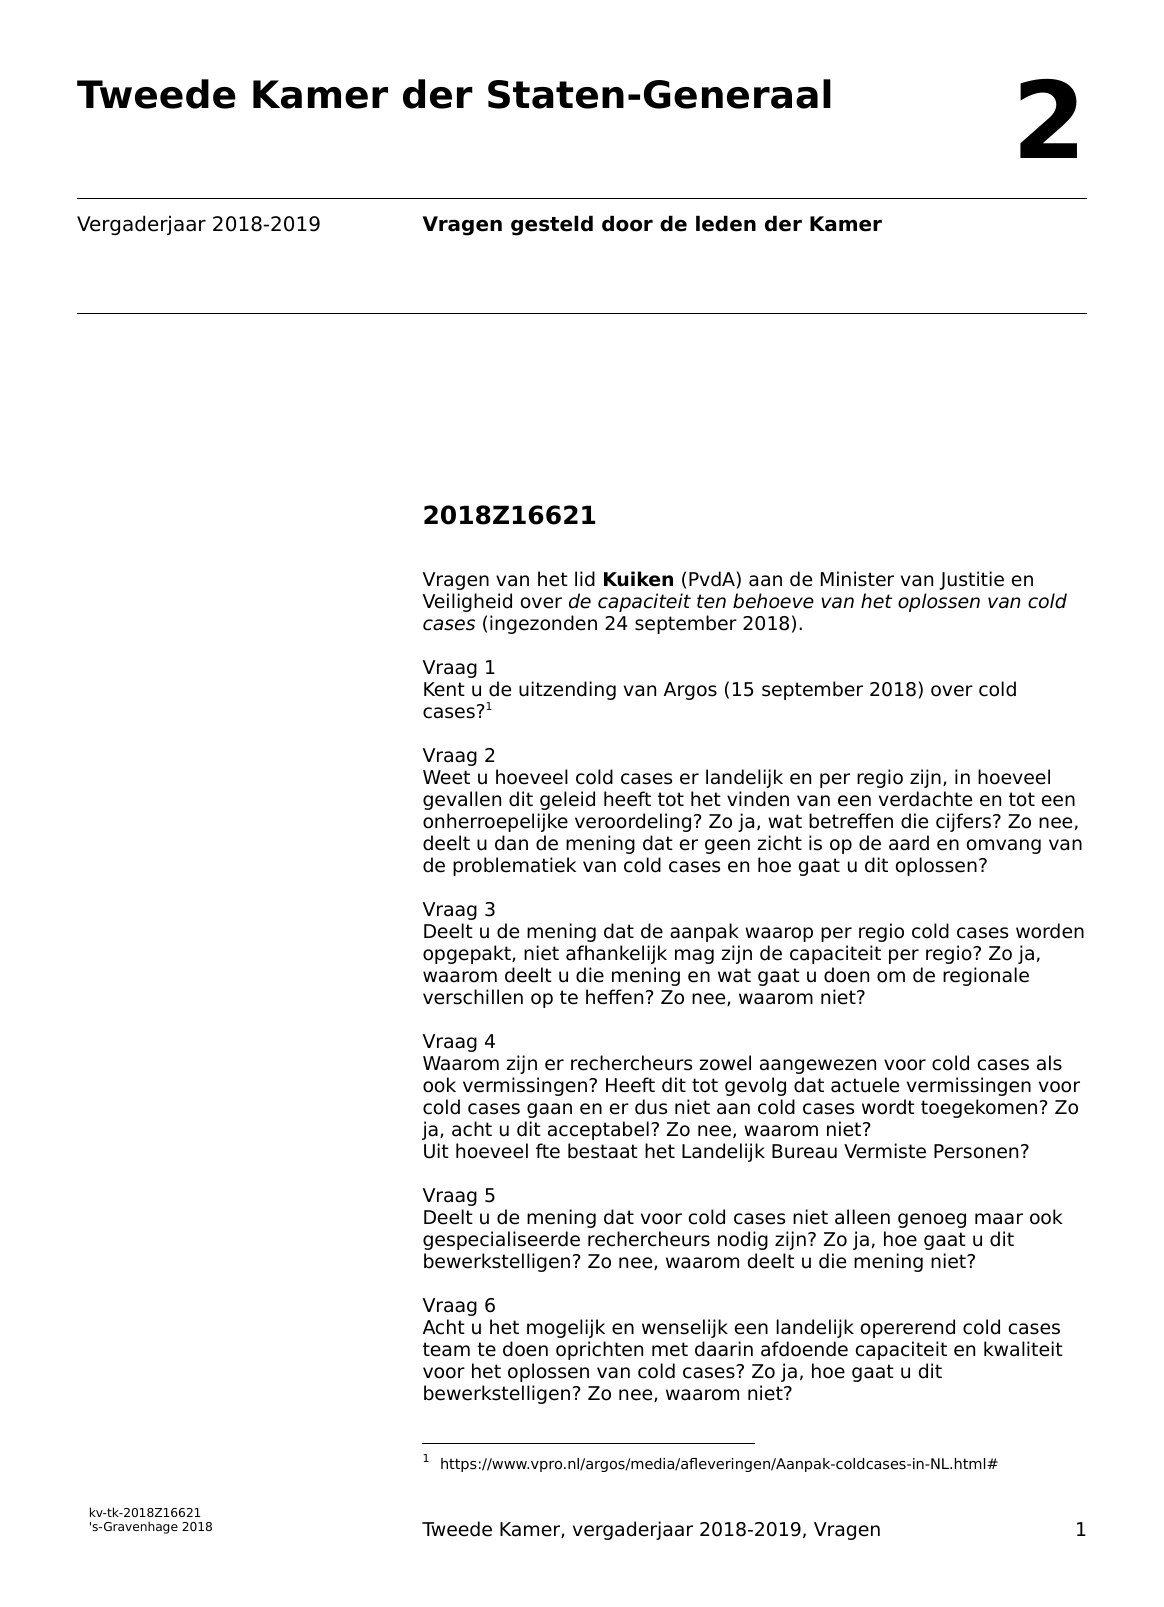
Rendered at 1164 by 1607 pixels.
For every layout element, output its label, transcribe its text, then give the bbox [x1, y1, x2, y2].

text 2018Z16621 [422, 501, 1087, 531]
text kv-tk-2018Z16621 [88, 1506, 323, 1520]
text Vraag 1 [422, 657, 1087, 679]
table_header 2 [886, 59, 1087, 198]
text Weet u hoeveel cold cases er landelijk en per regio zijn, in hoeveel gevallen dit geleid heeft tot het vinden van een verdachte en tot een onherroepelijke veroordeling? Zo ja, wat betreffen die cijfers? Zo nee, deelt u dan de mening dat er geen zicht is op de aard en omvang van de problematiek van cold cases en hoe gaat u dit oplossen? [422, 767, 1087, 877]
text Vraag 5 [422, 1185, 1087, 1207]
table_cell Vragen gesteld door de leden der Kamer [422, 199, 1087, 313]
text Kent u de uitzending van Argos (15 september 2018) over cold cases? [422, 679, 1087, 723]
text Vraag 3 [422, 899, 1087, 921]
text Deelt u de mening dat voor cold cases niet alleen genoeg maar ook gespecialiseerde rechercheurs nodig zijn? Zo ja, hoe gaat u dit bewerkstelligen? Zo nee, waarom deelt u die mening niet? [422, 1207, 1087, 1273]
table_header Tweede Kamer der Staten-Generaal [77, 59, 886, 198]
text Waarom zijn er rechercheurs zowel aangewezen voor cold cases als ook vermissingen? Heeft dit tot gevolg dat actuele vermissingen voor cold cases gaan en er dus niet aan cold cases wordt toegekomen? Zo ja, acht u dit acceptabel? Zo nee, waarom niet? [422, 1053, 1087, 1141]
text Vraag 4 [422, 1031, 1087, 1053]
text Vraag 2 [422, 745, 1087, 767]
text Deelt u de mening dat de aanpak waarop per regio cold cases worden opgepakt, niet afhankelijk mag zijn de capaciteit per regio? Zo ja, waarom deelt u die mening en wat gaat u doen om de regionale verschillen op te heffen? Zo nee, waarom niet? [422, 921, 1087, 1009]
text Vragen van het lid Kuiken (PvdA) aan de Minister van Justitie en Veiligheid over de capaciteit ten behoeve van het oplossen van cold cases (ingezonden 24 september 2018). [422, 569, 1087, 635]
text Acht u het mogelijk en wenselijk een landelijk opererend cold cases team te doen oprichten met daarin afdoende capaciteit en kwaliteit voor het oplossen van cold cases? Zo ja, hoe gaat u dit bewerkstelligen? Zo nee, waarom niet? [422, 1317, 1087, 1405]
text Uit hoeveel fte bestaat het Landelijk Bureau Vermiste Personen? [422, 1141, 1087, 1163]
text Vraag 6 [422, 1295, 1087, 1317]
text https://www.vpro.nl/argos/media/afleveringen/Aanpak-coldcases-in-NL.html# [422, 1452, 1087, 1474]
text 's-Gravenhage 2018 [88, 1520, 323, 1534]
table_cell Vergaderjaar 2018-2019 [77, 199, 422, 313]
